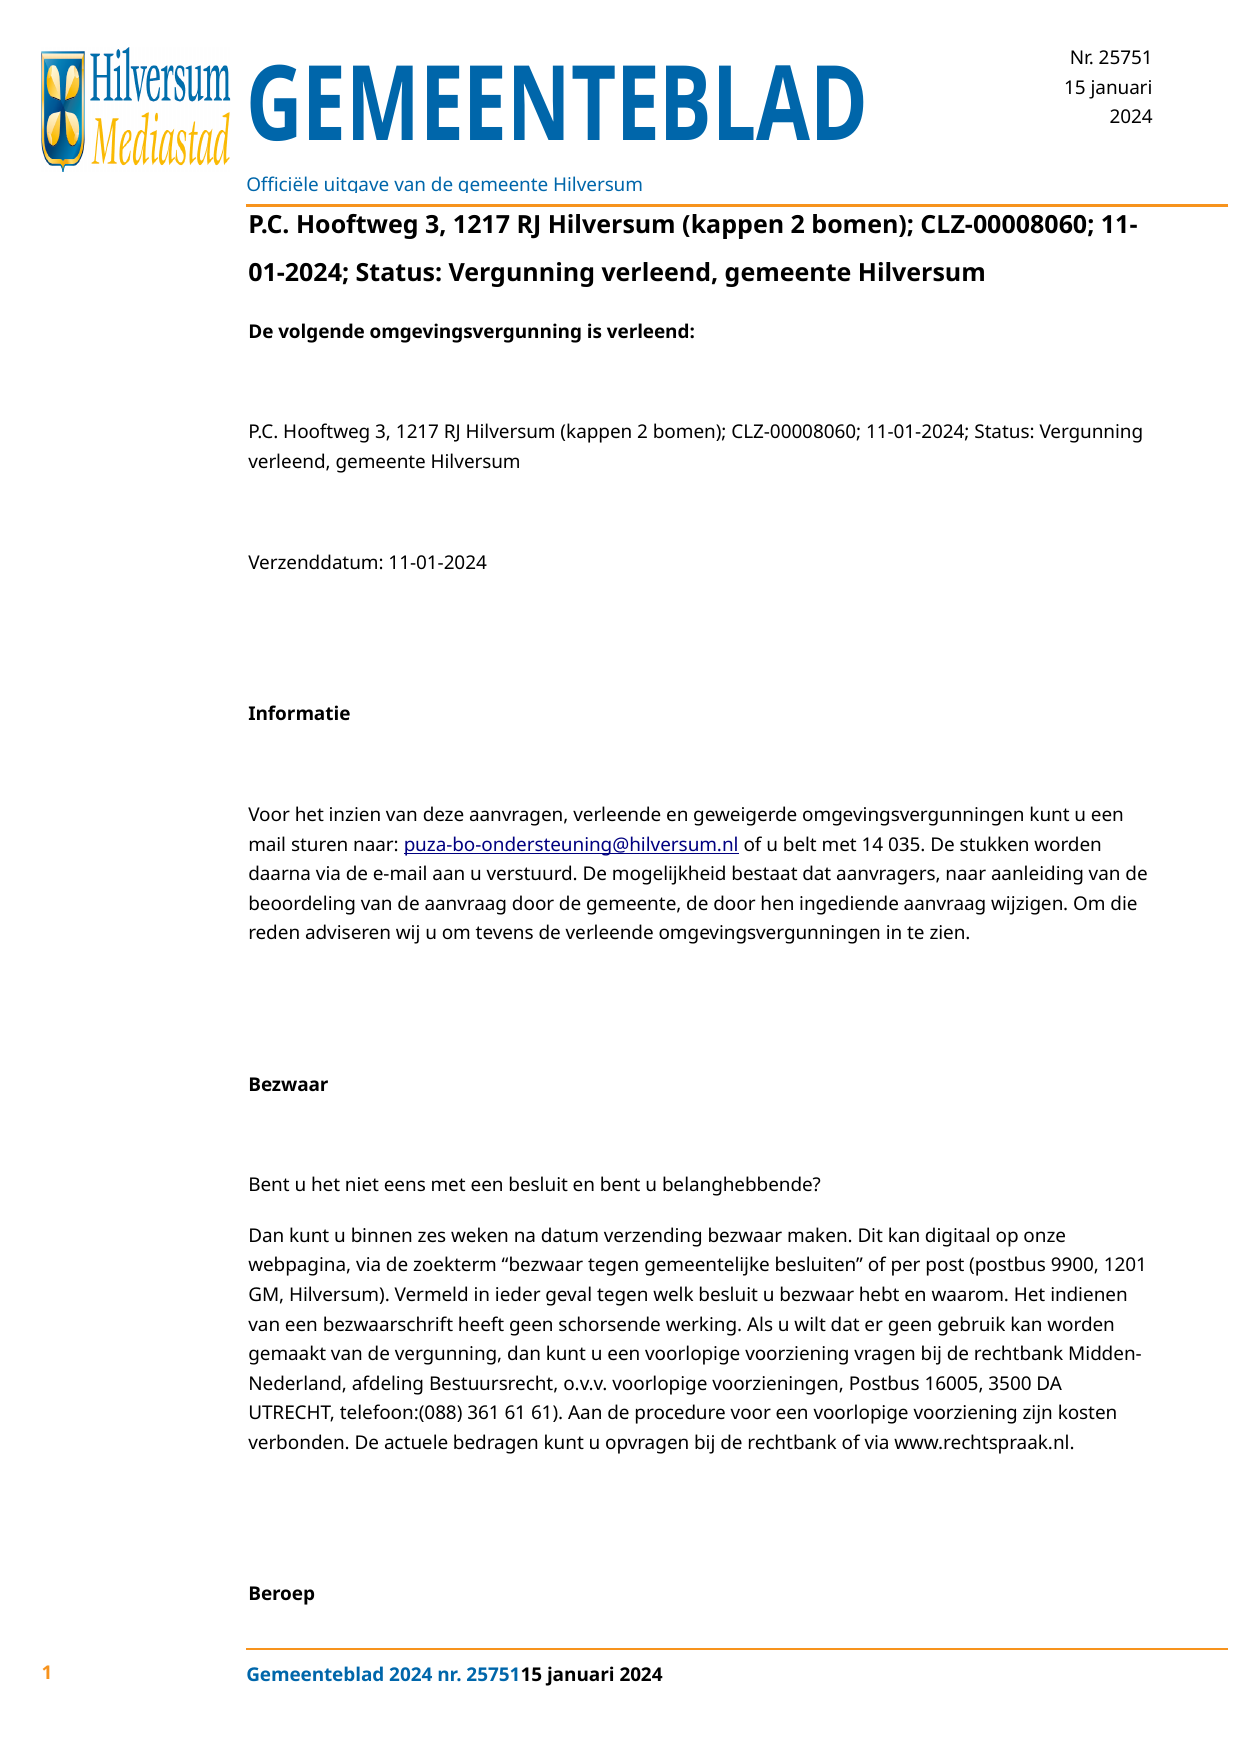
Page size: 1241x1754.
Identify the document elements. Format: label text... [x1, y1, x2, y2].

picture [41, 47, 231, 172]
text Beroep [248, 1580, 1152, 1606]
text Dan kunt u binnen zes weken na datum verzending bezwaar maken. Dit kan digitaal op onze webpagina, via de zoekterm “bezwaar tegen gemeentelijke besluiten” of per post (postbus 9900, 1201 GM, Hilversum). Vermeld in ieder geval tegen welk besluit u bezwaar hebt en waarom. Het indienen van een bezwaarschrift heeft geen schorsende werking. Als u wilt dat er geen gebruik kan worden gemaakt van de vergunning, dan kunt u een voorlopige voorziening vragen bij de rechtbank Midden-Nederland, afdeling Bestuursrecht, o.v.v. voorlopige voorzieningen, Postbus 16005, 3500 DA UTRECHT, telefoon:(088) 361 61 61). Aan de procedure voor een voorlopige voorziening zijn kosten verbonden. De actuele bedragen kunt u opvragen bij de rechtbank of via www.rechtspraak.nl. [248, 1222, 1152, 1455]
text De volgende omgevingsvergunning is verleend: [248, 318, 1152, 344]
text Voor het inzien van deze aanvragen, verleende en geweigerde omgevingsvergunningen kunt u een mail sturen naar: puza-bo-ondersteuning@hilversum.nl of u belt met 14 035. De stukken worden daarna via de e-mail aan u verstuurd. De mogelijkheid bestaat dat aanvragers, naar aanleiding van de beoordeling van de aanvraag door de gemeente, de door hen ingediende aanvraag wijzigen. Om die reden adviseren wij u om tevens de verleende omgevingsvergunningen in te zien. [248, 801, 1152, 945]
text Verzenddatum: 11-01-2024 [248, 549, 1152, 575]
text Bezwaar [248, 1071, 1152, 1097]
text Informatie [248, 700, 1152, 726]
text P.C. Hooftweg 3, 1217 RJ Hilversum (kappen 2 bomen); CLZ-00008060; 11-01-2024; Status: Vergunning verleend, gemeente Hilversum [248, 207, 1152, 288]
text Bent u het niet eens met een besluit en bent u belanghebbende? [248, 1172, 1152, 1197]
text P.C. Hooftweg 3, 1217 RJ Hilversum (kappen 2 bomen); CLZ-00008060; 11-01-2024; Status: Vergunning verleend, gemeente Hilversum [248, 419, 1152, 474]
